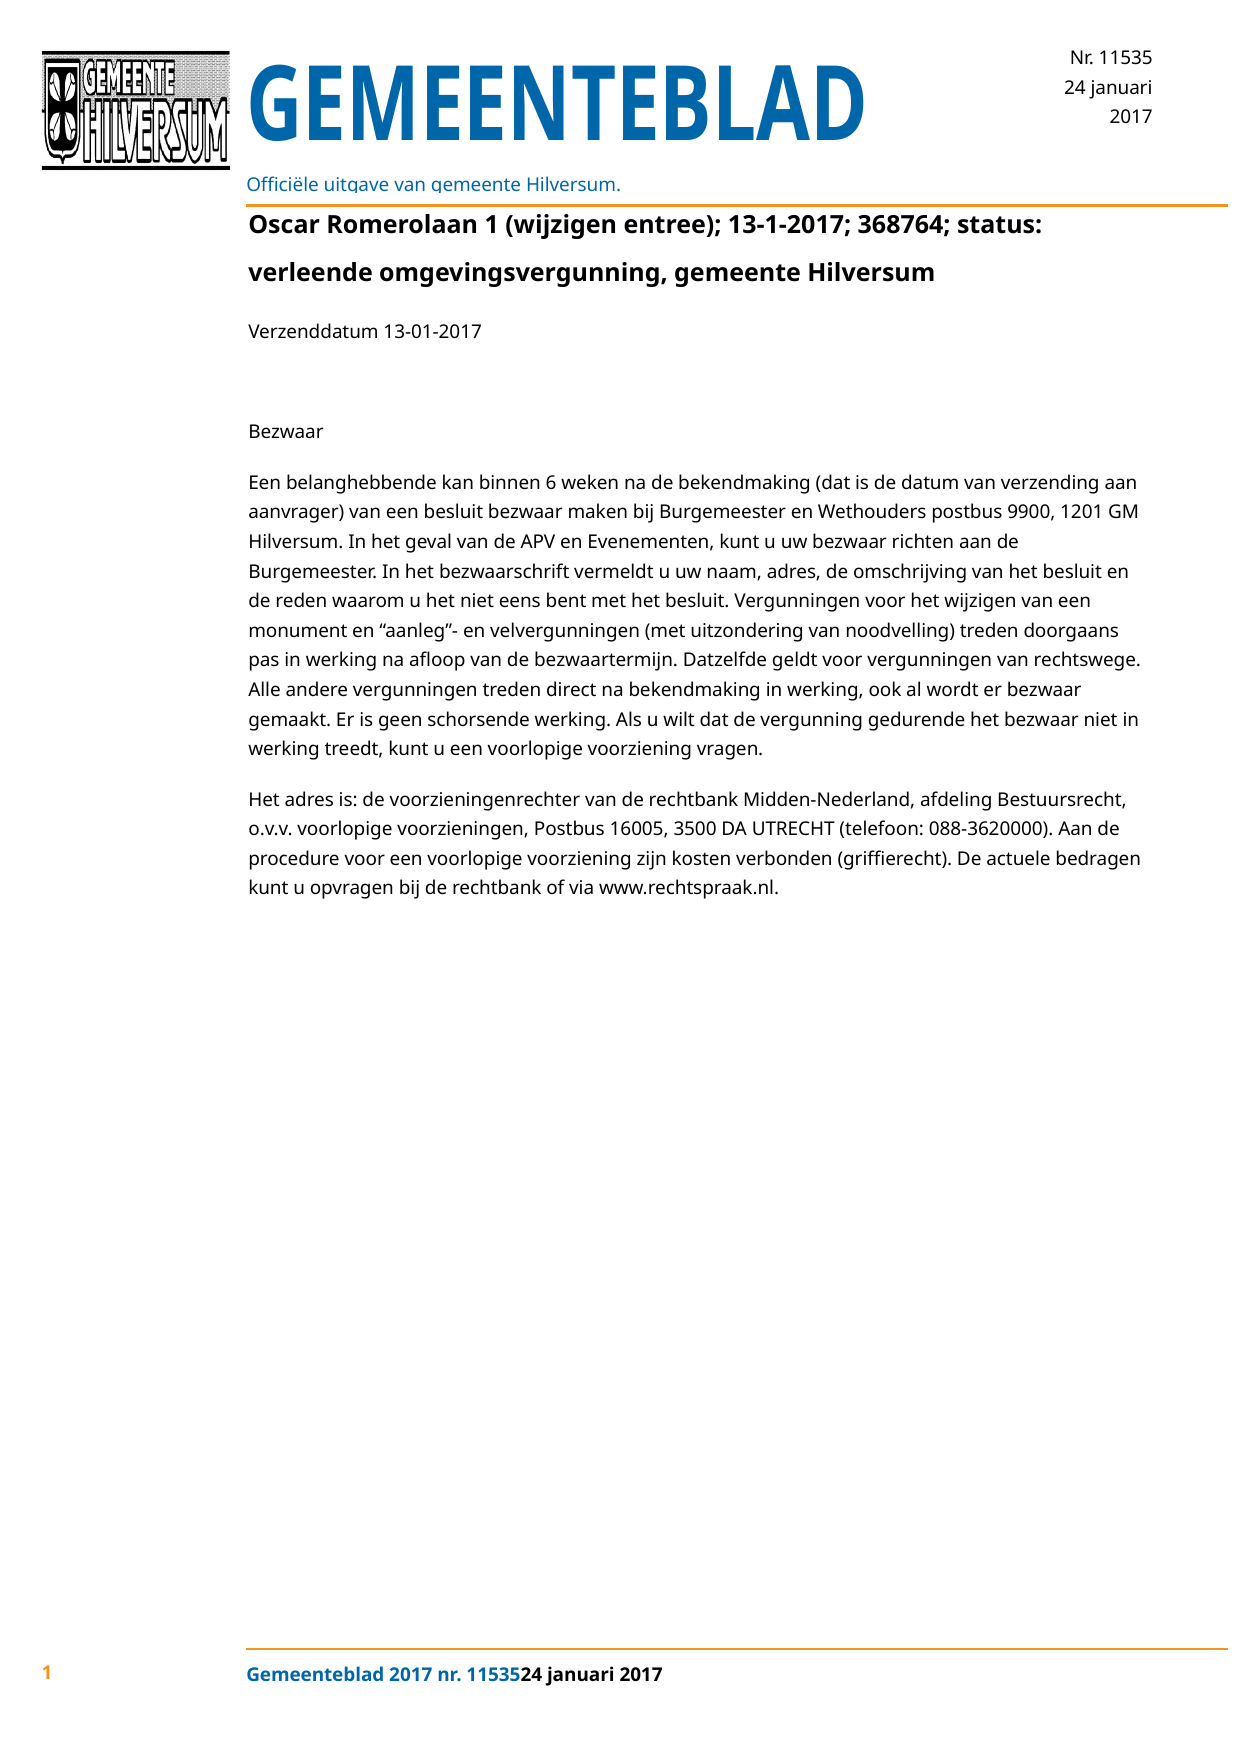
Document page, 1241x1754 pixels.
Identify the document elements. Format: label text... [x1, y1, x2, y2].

text Verzenddatum 13-01-2017 [248, 318, 1152, 344]
text Bezwaar [248, 419, 1152, 444]
text Het adres is: de voorzieningenrechter van de rechtbank Midden-Nederland, afdeling Bestuursrecht, o.v.v. voorlopige voorzieningen, Postbus 16005, 3500 DA UTRECHT (telefoon: 088-3620000). Aan de procedure voor een voorlopige voorziening zijn kosten verbonden (griffierecht). De actuele bedragen kunt u opvragen bij de rechtbank of via www.rechtspraak.nl. [248, 786, 1152, 900]
picture [41, 47, 231, 172]
text Een belanghebbende kan binnen 6 weken na de bekendmaking (dat is de datum van verzending aan aanvrager) van een besluit bezwaar maken bij Burgemeester en Wethouders postbus 9900, 1201 GM Hilversum. In het geval van de APV en Evenementen, kunt u uw bezwaar richten aan de Burgemeester. In het bezwaarschrift vermeldt u uw naam, adres, de omschrijving van het besluit en de reden waarom u het niet eens bent met het besluit. Vergunningen voor het wijzigen van een monument en “aanleg”- en velvergunningen (met uitzondering van noodvelling) treden doorgaans pas in werking na afloop van de bezwaartermijn. Datzelfde geldt voor vergunningen van rechtswege. Alle andere vergunningen treden direct na bekendmaking in werking, ook al wordt er bezwaar gemaakt. Er is geen schorsende werking. Als u wilt dat de vergunning gedurende het bezwaar niet in werking treedt, kunt u een voorlopige voorziening vragen. [248, 469, 1152, 761]
text Oscar Romerolaan 1 (wijzigen entree); 13-1-2017; 368764; status: verleende omgevingsvergunning, gemeente Hilversum [248, 207, 1152, 288]
